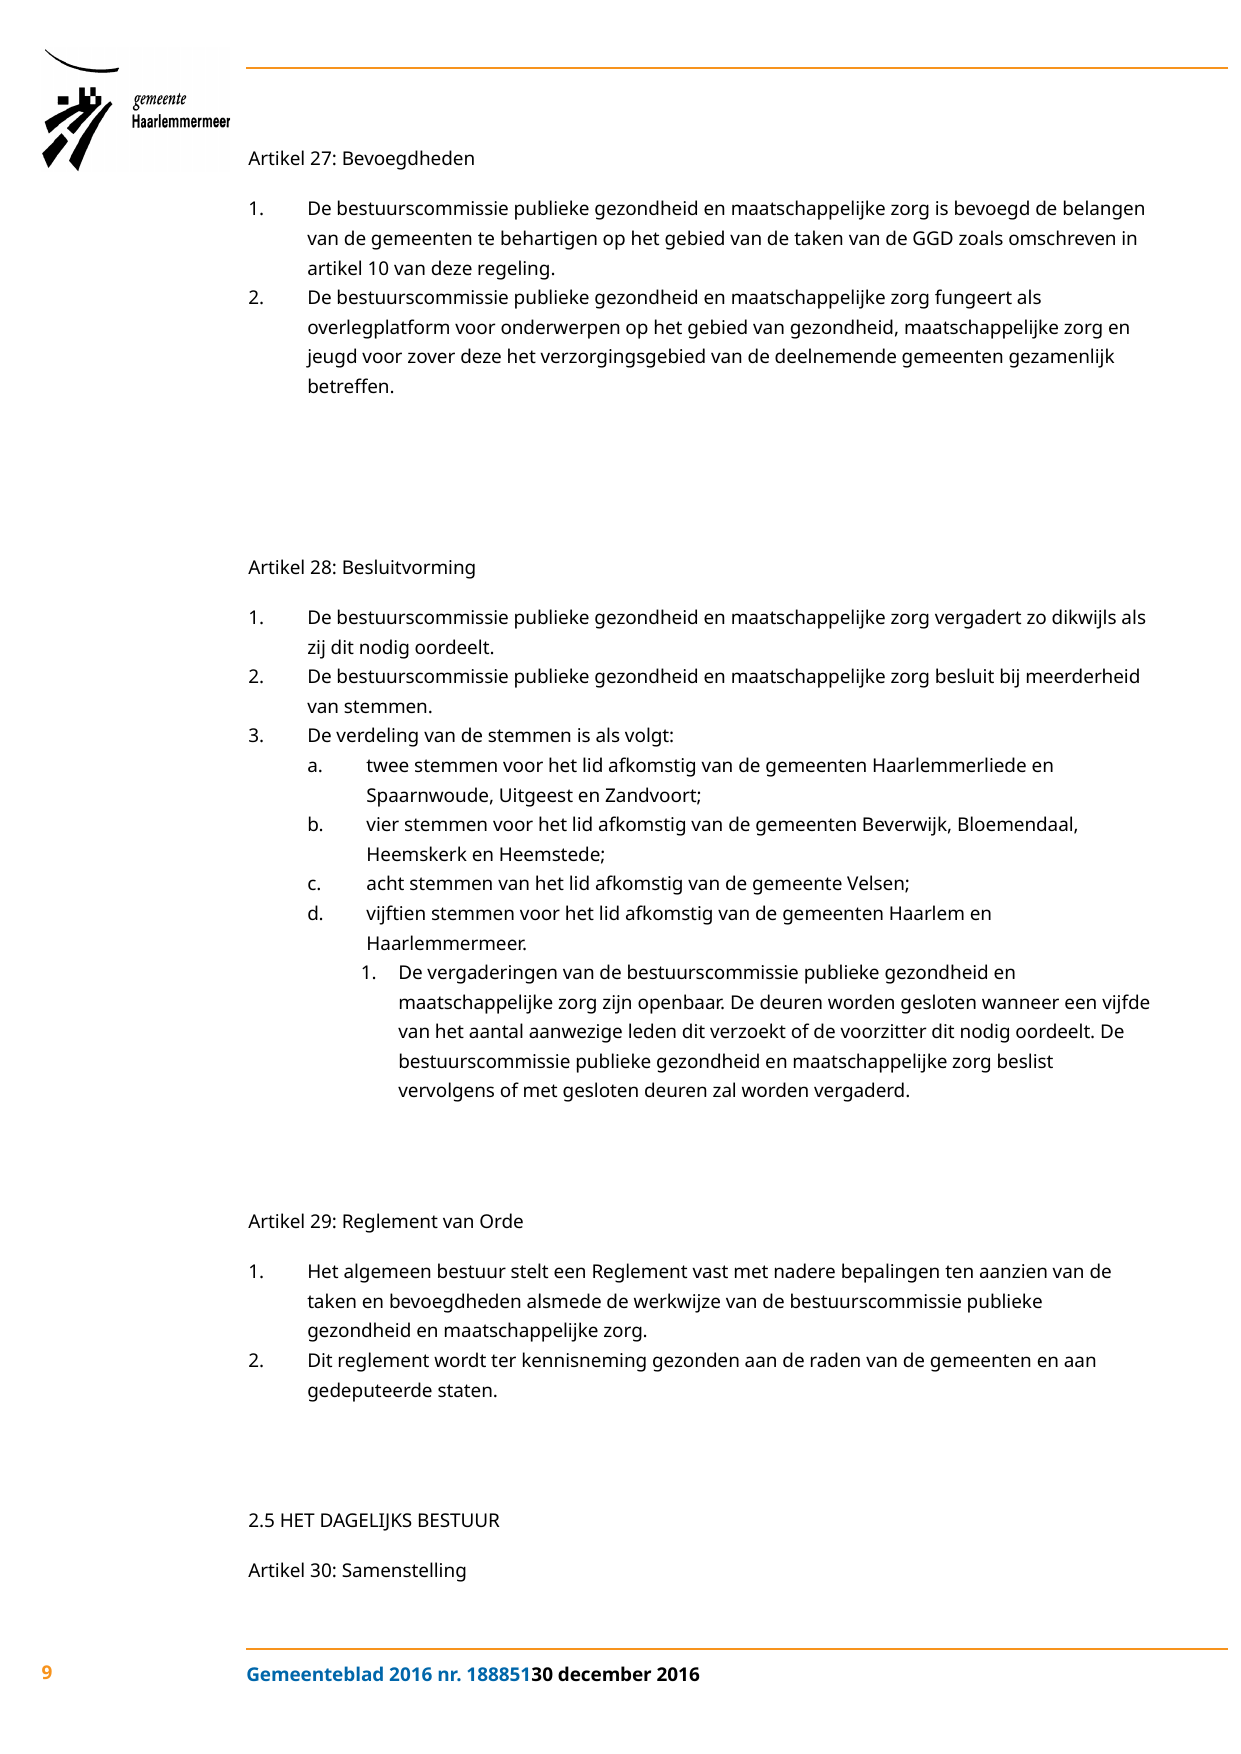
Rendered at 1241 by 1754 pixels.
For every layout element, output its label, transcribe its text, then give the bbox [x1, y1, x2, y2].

list De bestuurscommissie publieke gezondheid en maatschappelijke zorg vergadert zo dikwijls als zij dit nodig oordeelt. [248, 604, 1152, 660]
list De verdeling van de stemmen is als volgt: [248, 723, 1152, 748]
list De bestuurscommissie publieke gezondheid en maatschappelijke zorg besluit bij meerderheid van stemmen. [248, 663, 1152, 719]
picture [41, 47, 231, 172]
text Artikel 30: Samenstelling [248, 1558, 1152, 1583]
list acht stemmen van het lid afkomstig van de gemeente Velsen; [307, 871, 1152, 896]
list De bestuurscommissie publieke gezondheid en maatschappelijke zorg fungeert als overlegplatform voor onderwerpen op het gebied van gezondheid, maatschappelijke zorg en jeugd voor zover deze het verzorgingsgebied van de deelnemende gemeenten gezamenlijk betreffen. [248, 284, 1152, 399]
list Het algemeen bestuur stelt een Reglement vast met nadere bepalingen ten aanzien van de taken en bevoegdheden alsmede de werkwijze van de bestuurscommissie publieke gezondheid en maatschappelijke zorg. [248, 1258, 1152, 1343]
list Dit reglement wordt ter kennisneming gezonden aan de raden van de gemeenten en aan gedeputeerde staten. [248, 1347, 1152, 1403]
list vijftien stemmen voor het lid afkomstig van de gemeenten Haarlem en Haarlemmermeer. [307, 900, 1152, 956]
text 2.5 HET DAGELIJKS BESTUUR [248, 1507, 1152, 1533]
list De bestuurscommissie publieke gezondheid en maatschappelijke zorg is bevoegd de belangen van de gemeenten te behartigen op het gebied van de taken van de GGD zoals omschreven in artikel 10 van deze regeling. [248, 196, 1152, 281]
text Artikel 27: Bevoegdheden [248, 145, 1152, 171]
list vier stemmen voor het lid afkomstig van de gemeenten Beverwijk, Bloemendaal, Heemskerk en Heemstede; [307, 811, 1152, 867]
list twee stemmen voor het lid afkomstig van de gemeenten Haarlemmerliede en Spaarnwoude, Uitgeest en Zandvoort; [307, 752, 1152, 808]
list De vergaderingen van de bestuurscommissie publieke gezondheid en maatschappelijke zorg zijn openbaar. De deuren worden gesloten wanneer een vijfde van het aantal aanwezige leden dit verzoekt of de voorzitter dit nodig oordeelt. De bestuurscommissie publieke gezondheid en maatschappelijke zorg beslist vervolgens of met gesloten deuren zal worden vergaderd. [361, 959, 1152, 1103]
text Artikel 28: Besluitvorming [248, 554, 1152, 580]
text Artikel 29: Reglement van Orde [248, 1208, 1152, 1234]
